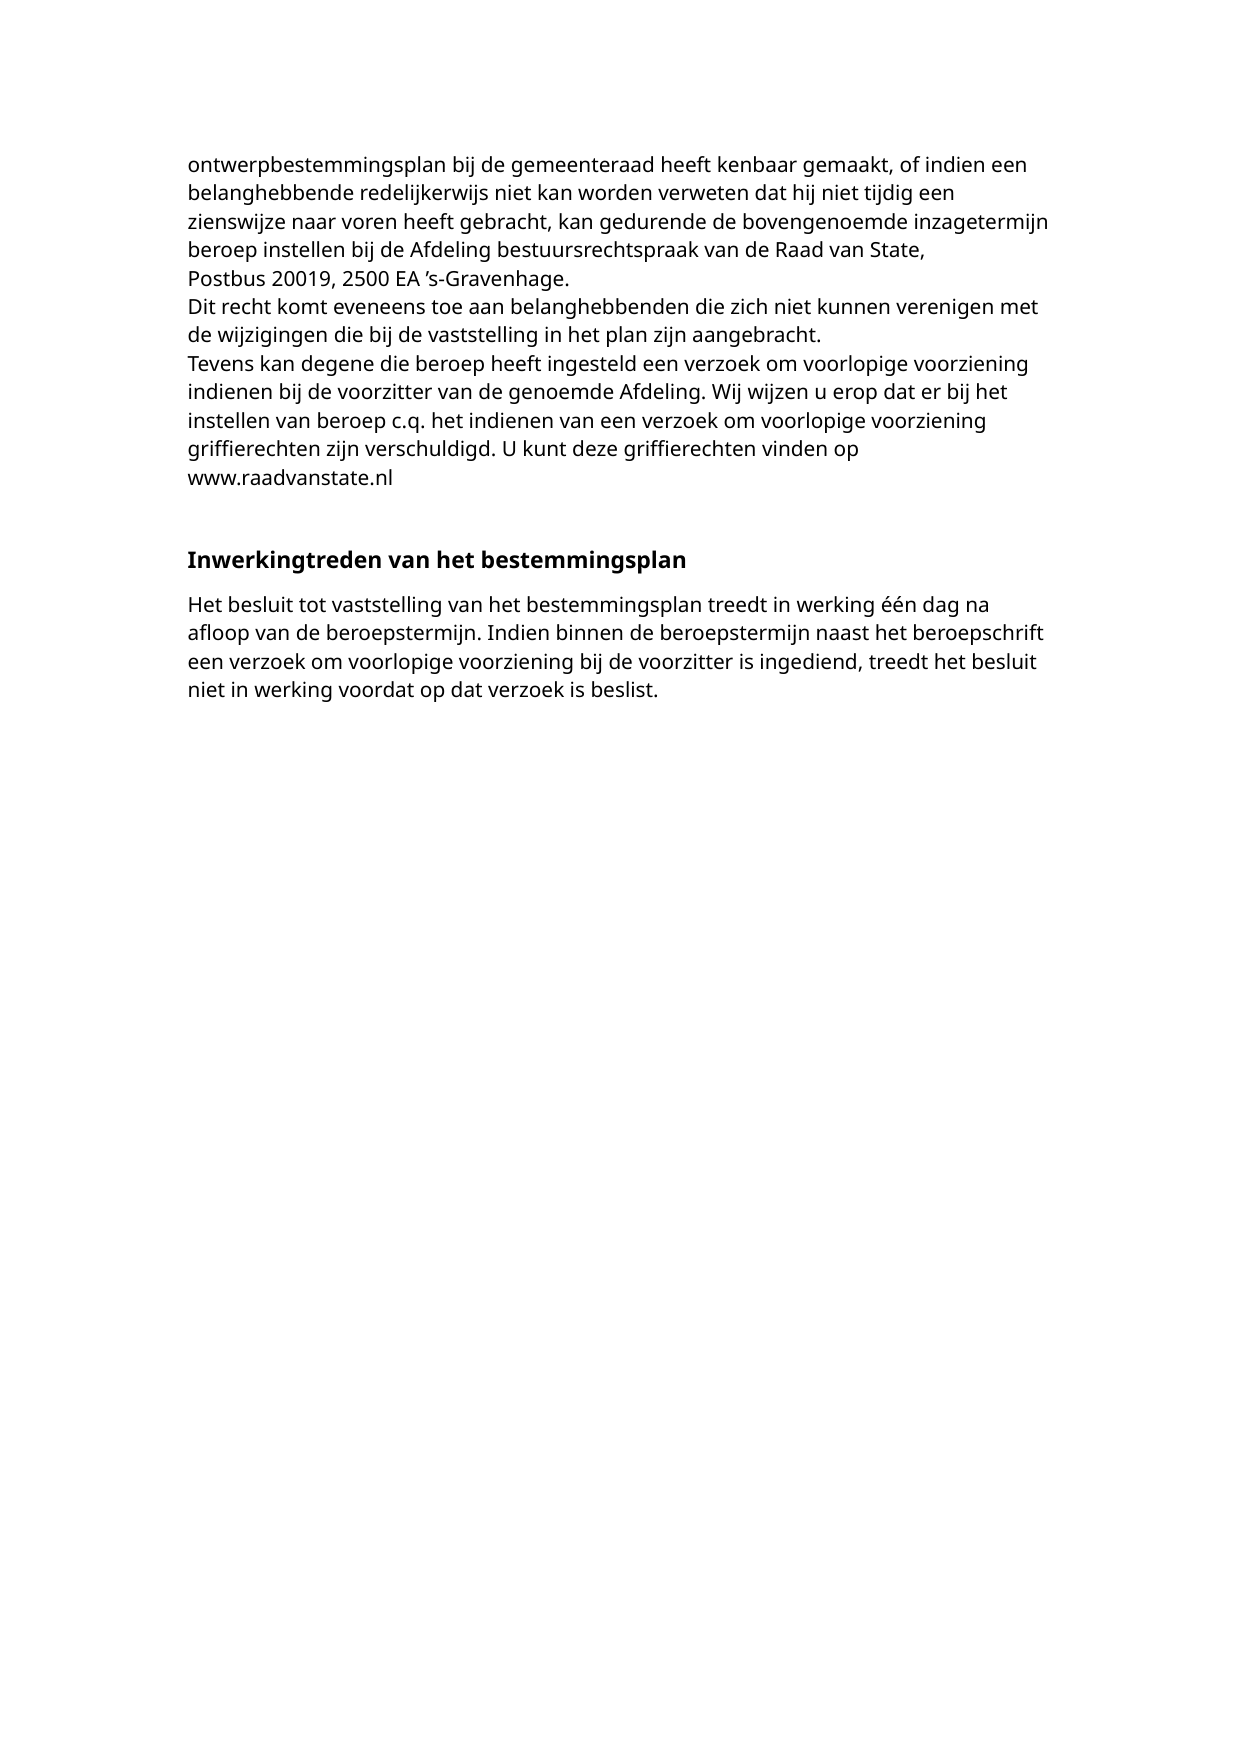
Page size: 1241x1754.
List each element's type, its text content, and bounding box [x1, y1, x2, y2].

text Tevens kan degene die beroep heeft ingesteld een verzoek om voorlopige voorziening indienen bij de voorzitter van de genoemde Afdeling. Wij wijzen u erop dat er bij het instellen van beroep c.q. het indienen van een verzoek om voorlopige voorziening griffierechten zijn verschuldigd. U kunt deze griffierechten vinden op www.raadvanstate.nl [187, 349, 1053, 491]
text Dit recht komt eveneens toe aan belanghebbenden die zich niet kunnen verenigen met de wijzigingen die bij de vaststelling in het plan zijn aangebracht. [187, 292, 1053, 349]
text Het besluit tot vaststelling van het bestemmingsplan treedt in werking één dag na afloop van de beroepstermijn. Indien binnen de beroepstermijn naast het beroepschrift een verzoek om voorlopige voorziening bij de voorzitter is ingediend, treedt het besluit niet in werking voordat op dat verzoek is beslist. [187, 590, 1053, 704]
subtitle Inwerkingtreden van het bestemmingsplan [187, 544, 1053, 575]
text ontwerpbestemmingsplan bij de gemeenteraad heeft kenbaar gemaakt, of indien een belanghebbende redelijkerwijs niet kan worden verweten dat hij niet tijdig een zienswijze naar voren heeft gebracht, kan gedurende de bovengenoemde inzagetermijn beroep instellen bij de Afdeling bestuursrechtspraak van de Raad van State, Postbus 20019, 2500 EA ’s-Gravenhage. [187, 150, 1053, 292]
